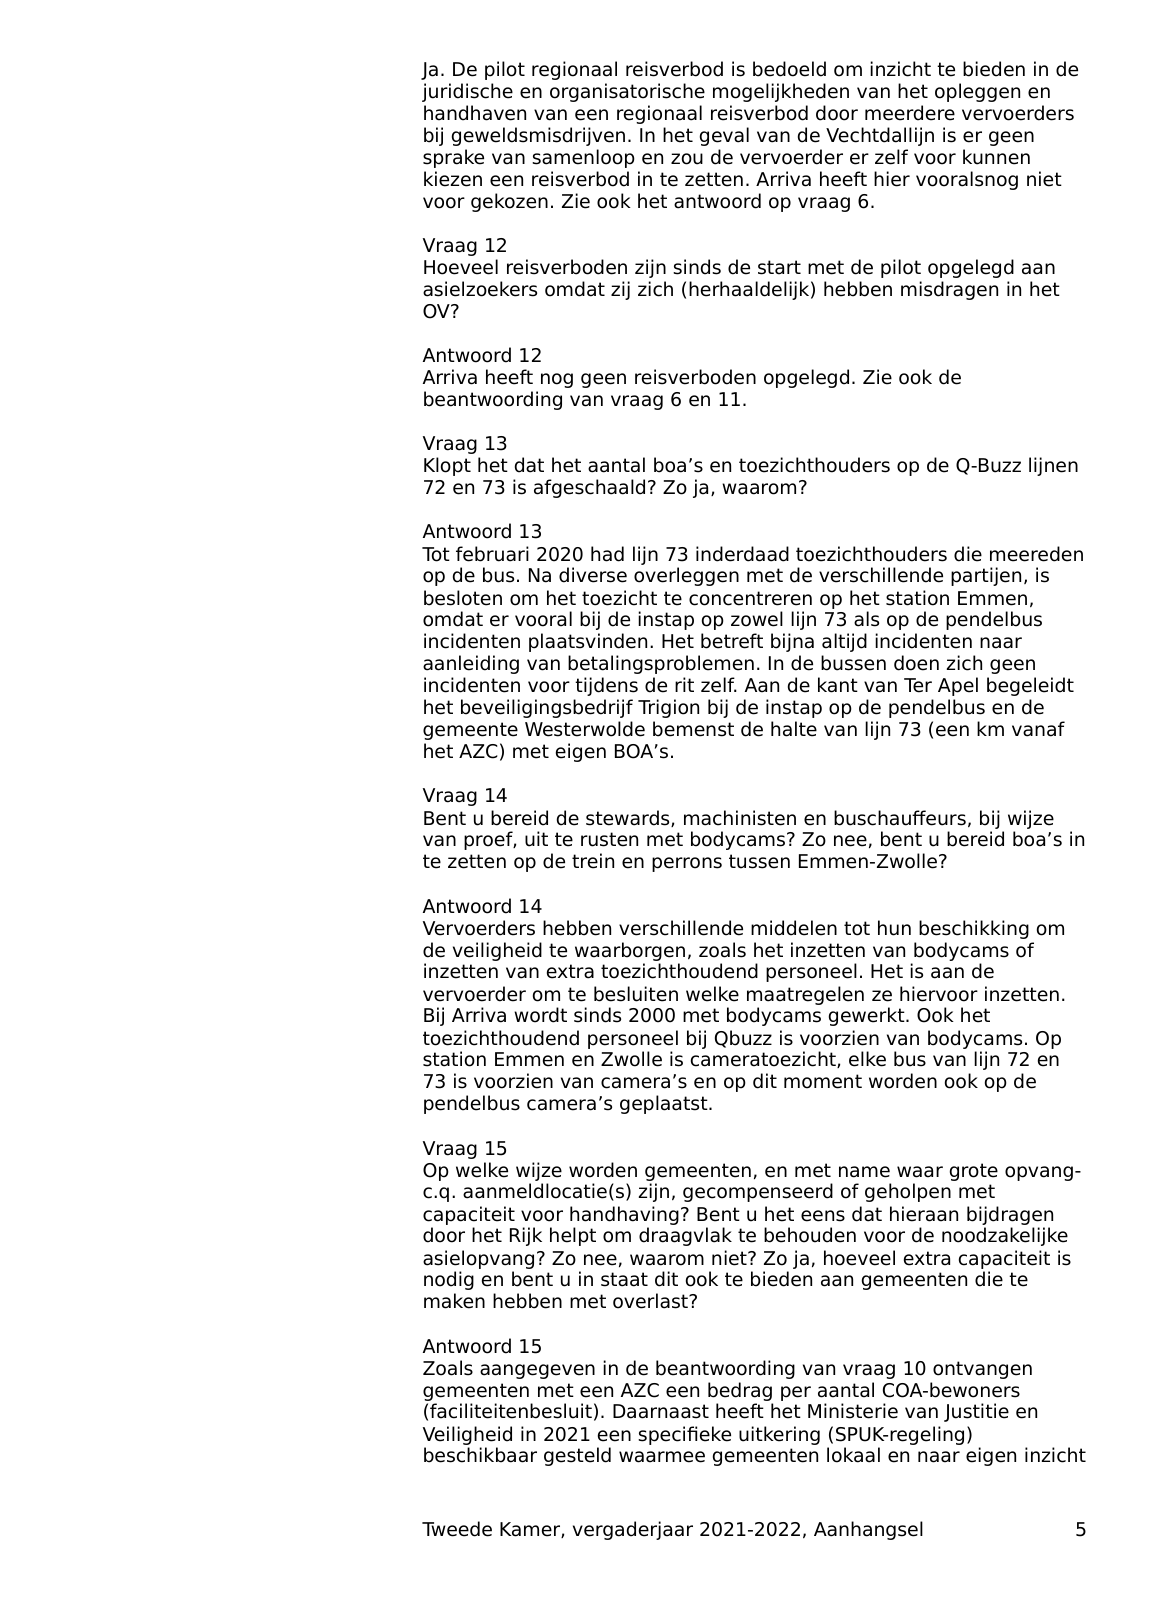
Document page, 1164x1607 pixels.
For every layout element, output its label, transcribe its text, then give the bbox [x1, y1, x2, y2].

text Vraag 12 [422, 235, 1087, 257]
text Op welke wijze worden gemeenten, en met name waar grote opvang- c.q. aanmeldlocatie(s) zijn, gecompenseerd of geholpen met capaciteit voor handhaving? Bent u het eens dat hieraan bijdragen door het Rijk helpt om draagvlak te behouden voor de noodzakelijke asielopvang? Zo nee, waarom niet? Zo ja, hoeveel extra capaciteit is nodig en bent u in staat dit ook te bieden aan gemeenten die te maken hebben met overlast? [422, 1159, 1087, 1313]
text Vervoerders hebben verschillende middelen tot hun beschikking om de veiligheid te waarborgen, zoals het inzetten van bodycams of inzetten van extra toezichthoudend personeel. Het is aan de vervoerder om te besluiten welke maatregelen ze hiervoor inzetten. Bij Arriva wordt sinds 2000 met bodycams gewerkt. Ook het toezichthoudend personeel bij Qbuzz is voorzien van bodycams. Op station Emmen en Zwolle is cameratoezicht, elke bus van lijn 72 en 73 is voorzien van camera’s en op dit moment worden ook op de pendelbus camera’s geplaatst. [422, 917, 1087, 1115]
text Antwoord 14 [422, 896, 1087, 917]
text Klopt het dat het aantal boa’s en toezichthouders op de Q-Buzz lijnen 72 en 73 is afgeschaald? Zo ja, waarom? [422, 455, 1087, 499]
text Vraag 14 [422, 785, 1087, 807]
text Arriva heeft nog geen reisverboden opgelegd. Zie ook de beantwoording van vraag 6 en 11. [422, 367, 1087, 411]
text Antwoord 12 [422, 345, 1087, 367]
text Vraag 13 [422, 433, 1087, 455]
text Vraag 15 [422, 1137, 1087, 1159]
text Bent u bereid de stewards, machinisten en buschauffeurs, bij wijze van proef, uit te rusten met bodycams? Zo nee, bent u bereid boa’s in te zetten op de trein en perrons tussen Emmen-Zwolle? [422, 807, 1087, 873]
text Zoals aangegeven in de beantwoording van vraag 10 ontvangen gemeenten met een AZC een bedrag per aantal COA-bewoners (faciliteitenbesluit). Daarnaast heeft het Ministerie van Justitie en Veiligheid in 2021 een specifieke uitkering (SPUK-regeling) beschikbaar gesteld waarmee gemeenten lokaal en naar eigen inzicht [422, 1357, 1087, 1467]
text Tot februari 2020 had lijn 73 inderdaad toezichthouders die meereden op de bus. Na diverse overleggen met de verschillende partijen, is besloten om het toezicht te concentreren op het station Emmen, omdat er vooral bij de instap op zowel lijn 73 als op de pendelbus incidenten plaatsvinden. Het betreft bijna altijd incidenten naar aanleiding van betalingsproblemen. In de bussen doen zich geen incidenten voor tijdens de rit zelf. Aan de kant van Ter Apel begeleidt het beveiligingsbedrijf Trigion bij de instap op de pendelbus en de gemeente Westerwolde bemenst de halte van lijn 73 (een km vanaf het AZC) met eigen BOA’s. [422, 543, 1087, 763]
text Antwoord 13 [422, 521, 1087, 543]
text Hoeveel reisverboden zijn sinds de start met de pilot opgelegd aan asielzoekers omdat zij zich (herhaaldelijk) hebben misdragen in het OV? [422, 257, 1087, 323]
text Ja. De pilot regionaal reisverbod is bedoeld om inzicht te bieden in de juridische en organisatorische mogelijkheden van het opleggen en handhaven van een regionaal reisverbod door meerdere vervoerders bij geweldsmisdrijven. In het geval van de Vechtdallijn is er geen sprake van samenloop en zou de vervoerder er zelf voor kunnen kiezen een reisverbod in te zetten. Arriva heeft hier vooralsnog niet voor gekozen. Zie ook het antwoord op vraag 6. [422, 59, 1087, 213]
text Antwoord 15 [422, 1336, 1087, 1357]
